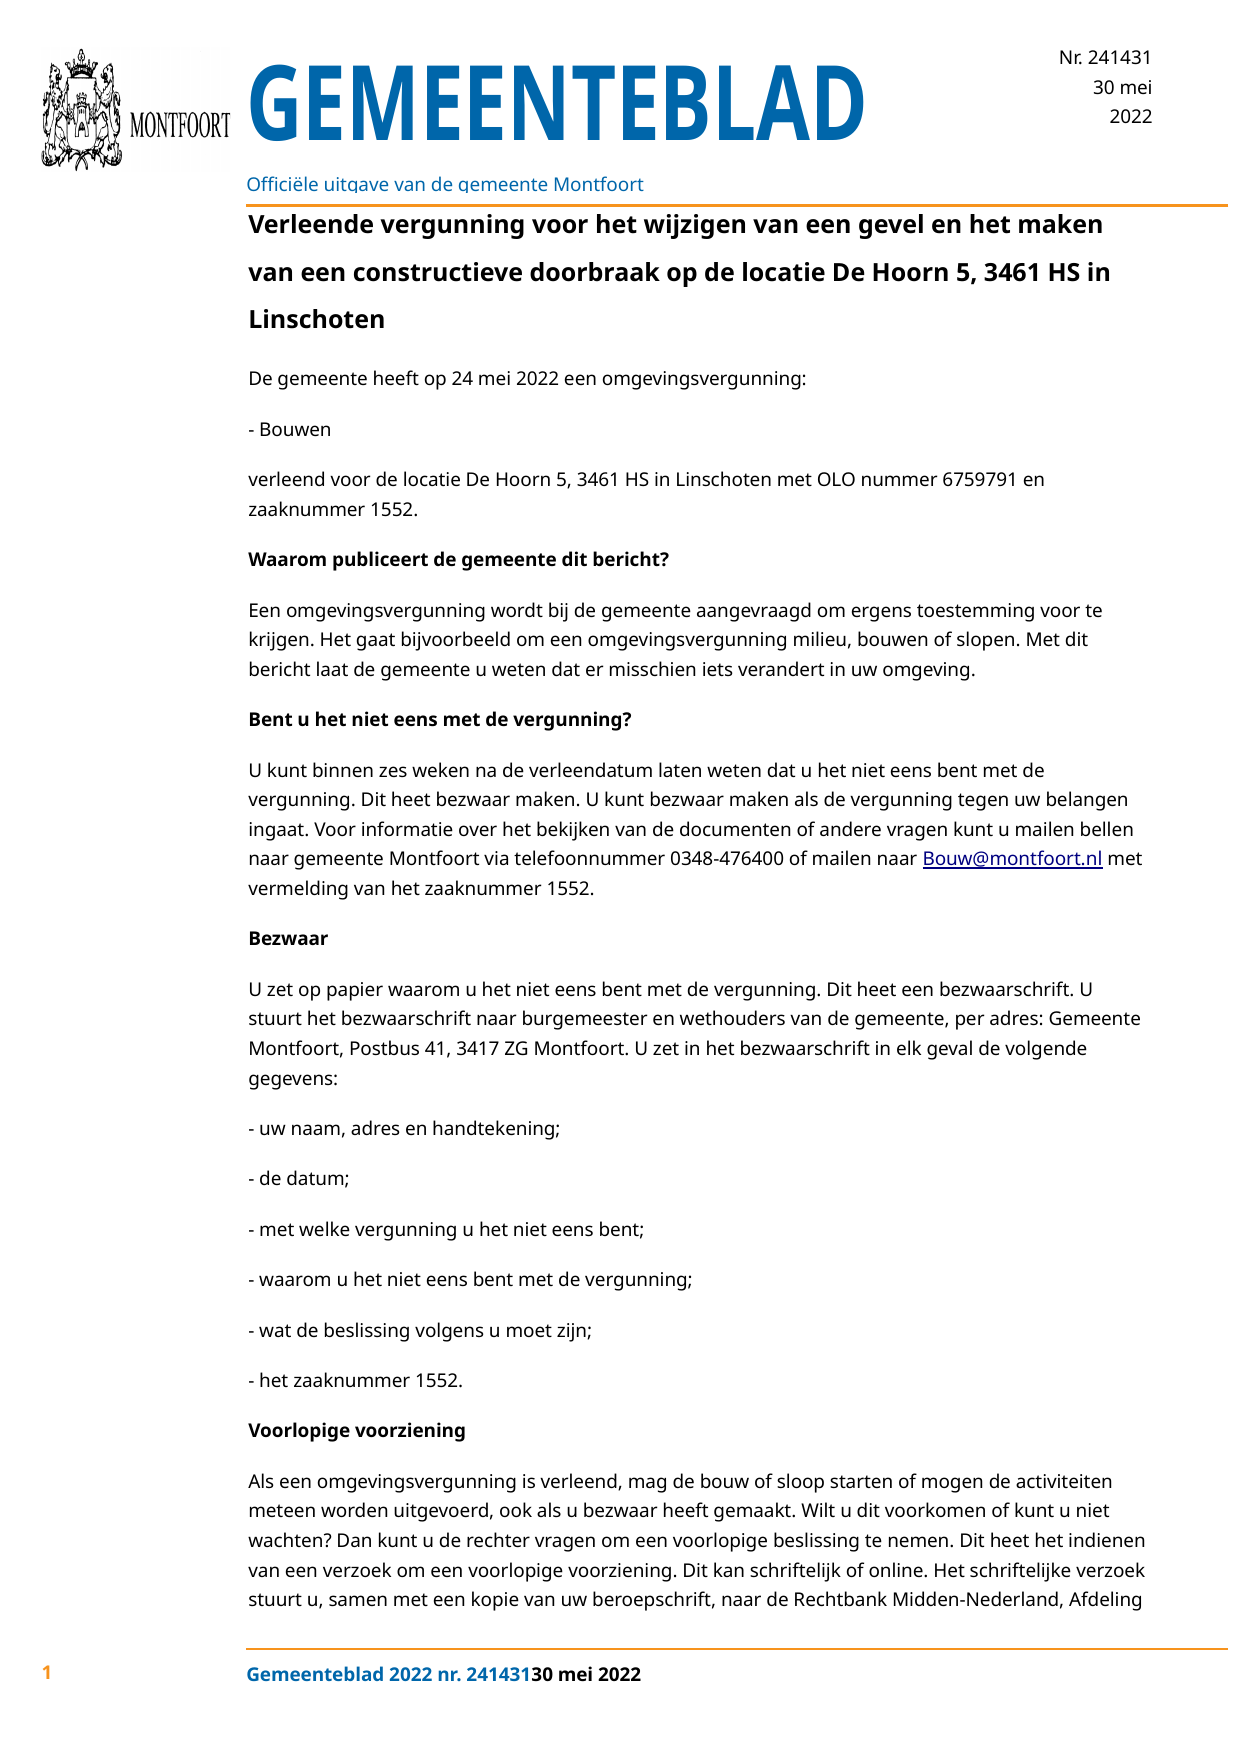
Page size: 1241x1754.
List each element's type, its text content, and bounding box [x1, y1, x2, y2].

text Als een omgevingsvergunning is verleend, mag de bouw of sloop starten of mogen de activiteiten meteen worden uitgevoerd, ook als u bezwaar heeft gemaakt. Wilt u dit voorkomen of kunt u niet wachten? Dan kunt u de rechter vragen om een voorlopige beslissing te nemen. Dit heet het indienen van een verzoek om een voorlopige voorziening. Dit kan schriftelijk of online. Het schriftelijke verzoek stuurt u, samen met een kopie van uw beroepschrift, naar de Rechtbank Midden-Nederland, Afdeling [248, 1468, 1152, 1612]
text - de datum; [248, 1166, 1152, 1191]
text Waarom publiceert de gemeente dit bericht? [248, 546, 1152, 572]
text - het zaaknummer 1552. [248, 1367, 1152, 1393]
text U kunt binnen zes weken na de verleendatum laten weten dat u het niet eens bent met de vergunning. Dit heet bezwaar maken. U kunt bezwaar maken als de vergunning tegen uw belangen ingaat. Voor informatie over het bekijken van de documenten of andere vragen kunt u mailen bellen naar gemeente Montfoort via telefoonnummer 0348-476400 of mailen naar Bouw@montfoort.nl met vermelding van het zaaknummer 1552. [248, 757, 1152, 901]
text - wat de beslissing volgens u moet zijn; [248, 1317, 1152, 1342]
text Voorlopige voorziening [248, 1418, 1152, 1443]
text U zet op papier waarom u het niet eens bent met de vergunning. Dit heet een bezwaarschrift. U stuurt het bezwaarschrift naar burgemeester en wethouders van de gemeente, per adres: Gemeente Montfoort, Postbus 41, 3417 ZG Montfoort. U zet in het bezwaarschrift in elk geval de volgende gegevens: [248, 976, 1152, 1090]
text verleend voor de locatie De Hoorn 5, 3461 HS in Linschoten met OLO nummer 6759791 en zaaknummer 1552. [248, 466, 1152, 522]
picture [41, 47, 231, 172]
text - met welke vergunning u het niet eens bent; [248, 1216, 1152, 1242]
text Bezwaar [248, 926, 1152, 951]
text Een omgevingsvergunning wordt bij de gemeente aangevraagd om ergens toestemming voor te krijgen. Het gaat bijvoorbeeld om een omgevingsvergunning milieu, bouwen of slopen. Met dit bericht laat de gemeente u weten dat er misschien iets verandert in uw omgeving. [248, 597, 1152, 682]
text - Bouwen [248, 416, 1152, 442]
text De gemeente heeft op 24 mei 2022 een omgevingsvergunning: [248, 366, 1152, 391]
text Bent u het niet eens met de vergunning? [248, 706, 1152, 732]
text Verleende vergunning voor het wijzigen van een gevel en het maken van een constructieve doorbraak op de locatie De Hoorn 5, 3461 HS in Linschoten [248, 207, 1152, 336]
text - uw naam, adres en handtekening; [248, 1115, 1152, 1141]
text - waarom u het niet eens bent met de vergunning; [248, 1266, 1152, 1292]
